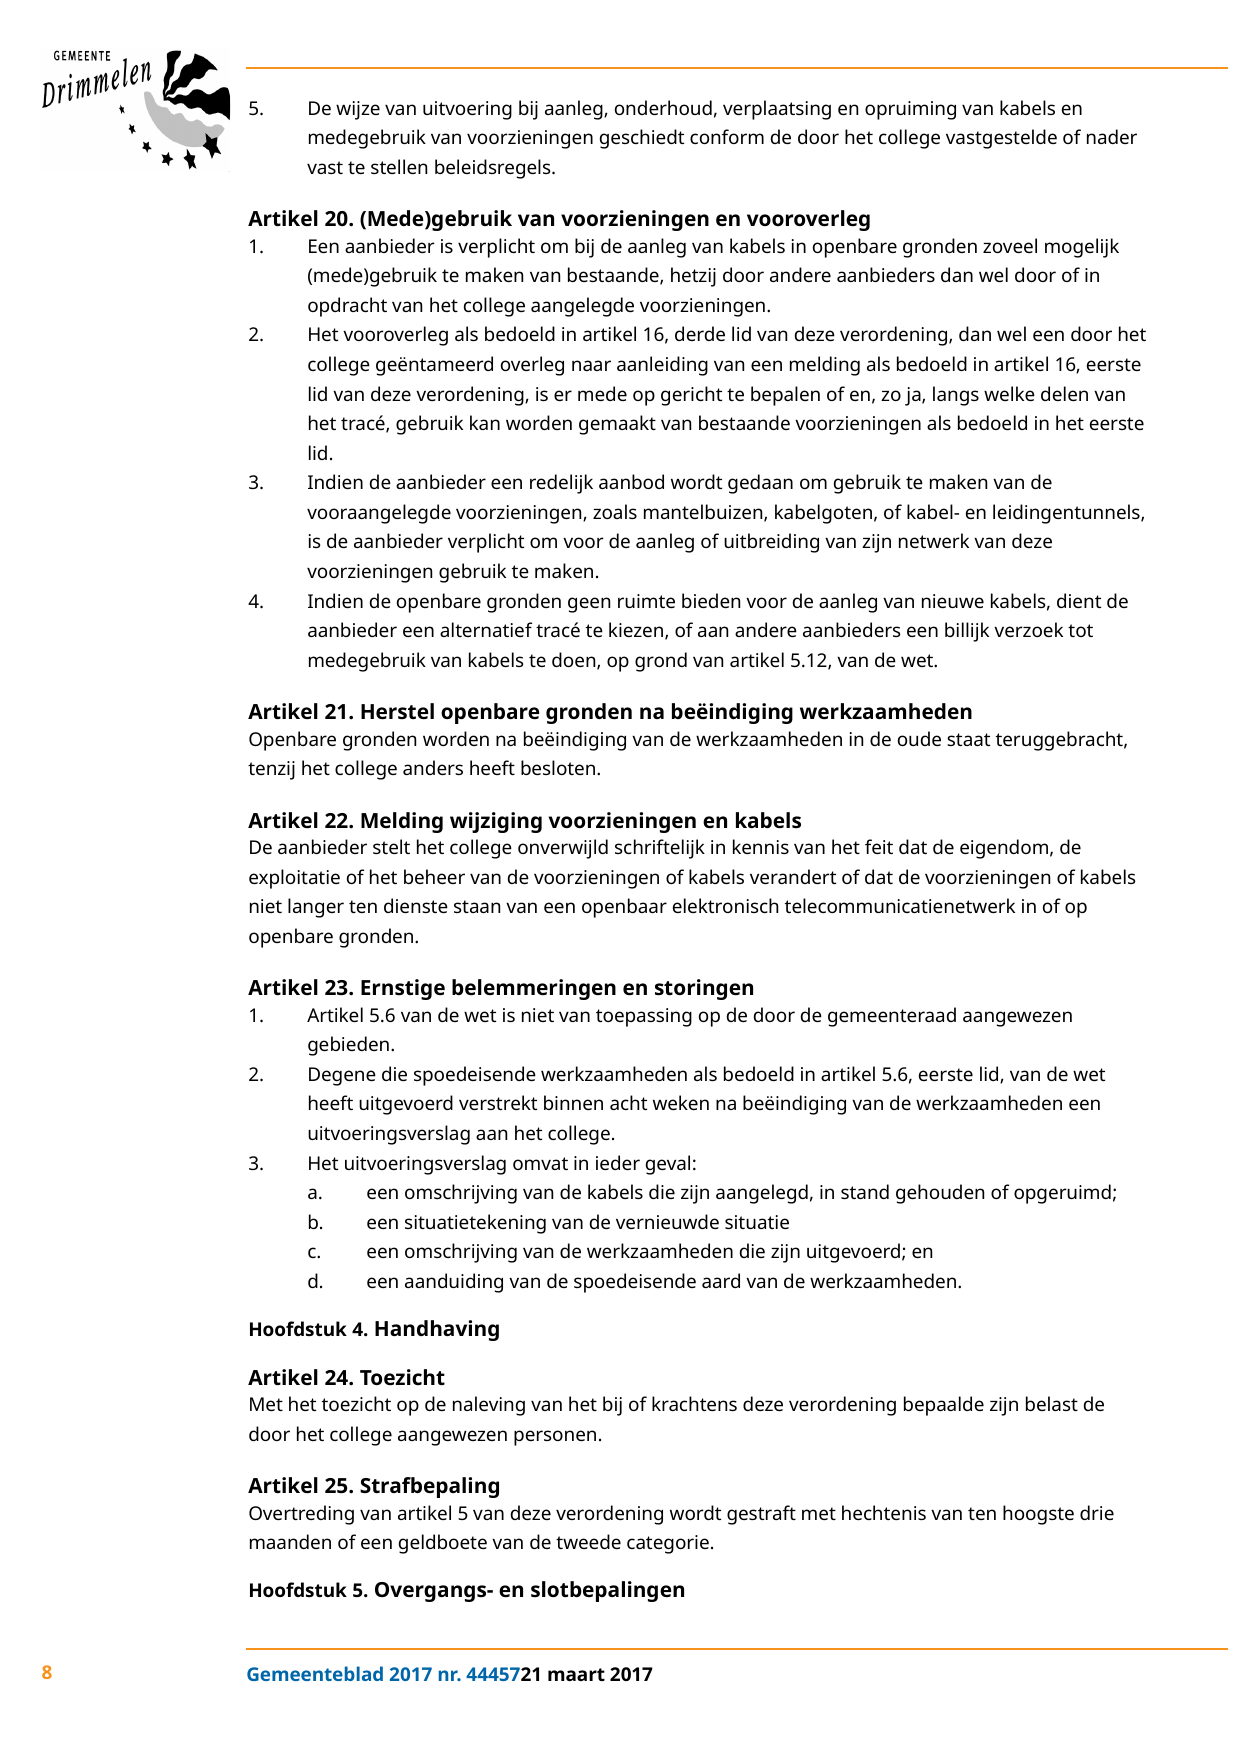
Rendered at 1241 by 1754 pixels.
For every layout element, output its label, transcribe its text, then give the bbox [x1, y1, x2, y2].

list Het vooroverleg als bedoeld in artikel 16, derde lid van deze verordening, dan wel een door het college geëntameerd overleg naar aanleiding van een melding als bedoeld in artikel 16, eerste lid van deze verordening, is er mede op gericht te bepalen of en, zo ja, langs welke delen van het tracé, gebruik kan worden gemaakt van bestaande voorzieningen als bedoeld in het eerste lid. [248, 322, 1152, 466]
list Indien de aanbieder een redelijk aanbod wordt gedaan om gebruik te maken van de vooraangelegde voorzieningen, zoals mantelbuizen, kabelgoten, of kabel- en leidingentunnels, is de aanbieder verplicht om voor de aanleg of uitbreiding van zijn netwerk van deze voorzieningen gebruik te maken. [248, 469, 1152, 584]
picture [41, 47, 231, 172]
list De wijze van uitvoering bij aanleg, onderhoud, verplaatsing en opruiming van kabels en medegebruik van voorzieningen geschiedt conform de door het college vastgestelde of nader vast te stellen beleidsregels. [248, 95, 1152, 180]
list Een aanbieder is verplicht om bij de aanleg van kabels in openbare gronden zoveel mogelijk (mede)gebruik te maken van bestaande, hetzij door andere aanbieders dan wel door of in opdracht van het college aangelegde voorzieningen. [248, 233, 1152, 318]
text De aanbieder stelt het college onverwijld schriftelijk in kennis van het feit dat de eigendom, de exploitatie of het beheer van de voorzieningen of kabels verandert of dat de voorzieningen of kabels niet langer ten dienste staan van een openbaar elektronisch telecommunicatienetwerk in of op openbare gronden. [248, 834, 1152, 949]
list een omschrijving van de kabels die zijn aangelegd, in stand gehouden of opgeruimd; [307, 1179, 1152, 1205]
text Hoofdstuk 5. Overgangs- en slotbepalingen [248, 1575, 1152, 1603]
list een omschrijving van de werkzaamheden die zijn uitgevoerd; en [307, 1238, 1152, 1264]
text Hoofdstuk 4. Handhaving [248, 1314, 1152, 1342]
text Openbare gronden worden na beëindiging van de werkzaamheden in de oude staat teruggebracht, tenzij het college anders heeft besloten. [248, 726, 1152, 781]
list Artikel 5.6 van de wet is niet van toepassing op de door de gemeenteraad aangewezen gebieden. [248, 1002, 1152, 1057]
text Artikel 20. (Mede)gebruik van voorzieningen en vooroverleg [248, 204, 1152, 233]
list Indien de openbare gronden geen ruimte bieden voor de aanleg van nieuwe kabels, dient de aanbieder een alternatief tracé te kiezen, of aan andere aanbieders een billijk verzoek tot medegebruik van kabels te doen, op grond van artikel 5.12, van de wet. [248, 588, 1152, 673]
text Artikel 24. Toezicht [248, 1363, 1152, 1391]
text Artikel 23. Ernstige belemmeringen en storingen [248, 973, 1152, 1002]
list Het uitvoeringsverslag omvat in ieder geval: [248, 1150, 1152, 1176]
list Degene die spoedeisende werkzaamheden als bedoeld in artikel 5.6, eerste lid, van de wet heeft uitgevoerd verstrekt binnen acht weken na beëindiging van de werkzaamheden een uitvoeringsverslag aan het college. [248, 1061, 1152, 1146]
list een situatietekening van de vernieuwde situatie [307, 1209, 1152, 1235]
text Artikel 21. Herstel openbare gronden na beëindiging werkzaamheden [248, 697, 1152, 726]
text Met het toezicht op de naleving van het bij of krachtens deze verordening bepaalde zijn belast de door het college aangewezen personen. [248, 1391, 1152, 1447]
text Artikel 25. Strafbepaling [248, 1471, 1152, 1500]
list een aanduiding van de spoedeisende aard van de werkzaamheden. [307, 1268, 1152, 1294]
text Artikel 22. Melding wijziging voorzieningen en kabels [248, 806, 1152, 834]
text Overtreding van artikel 5 van deze verordening wordt gestraft met hechtenis van ten hoogste drie maanden of een geldboete van de tweede categorie. [248, 1500, 1152, 1555]
